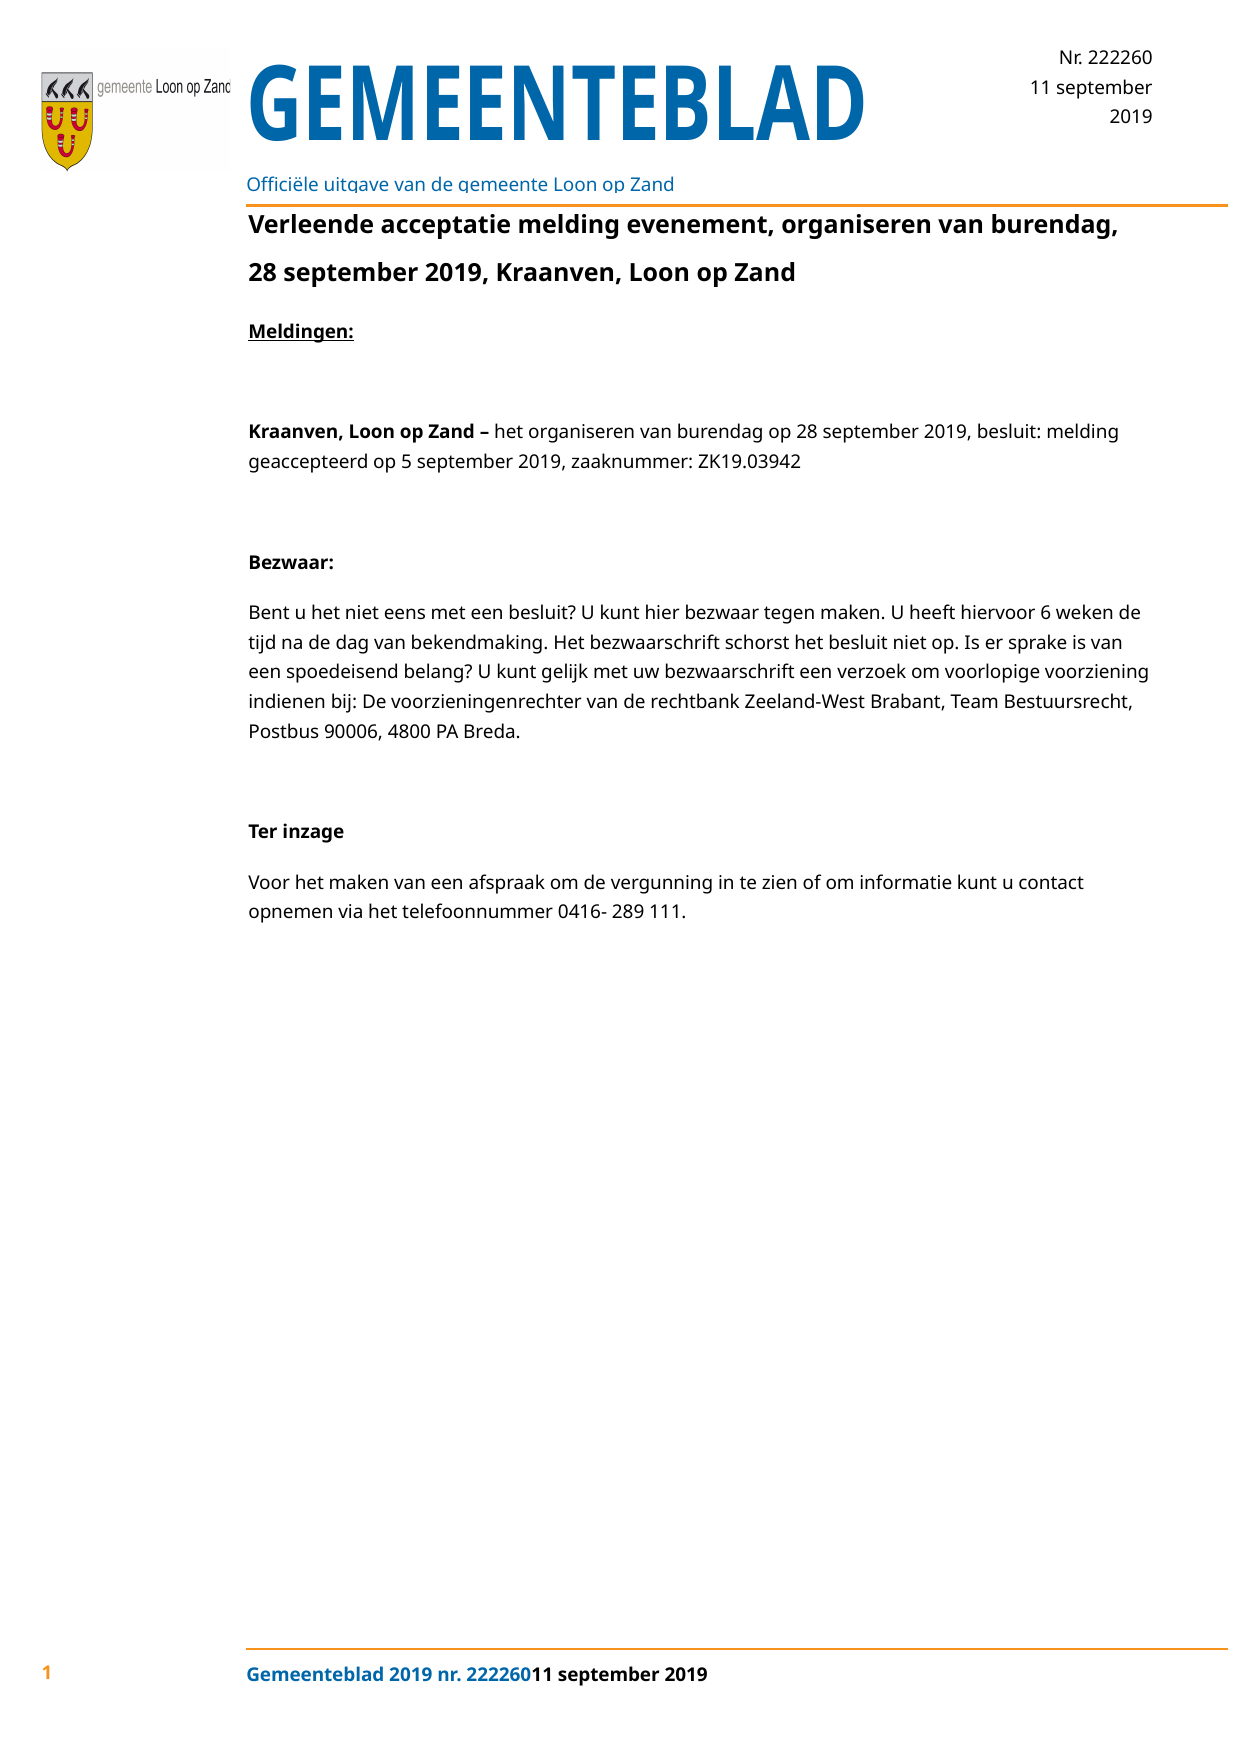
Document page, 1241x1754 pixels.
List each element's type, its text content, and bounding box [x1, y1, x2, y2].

text Bezwaar: [248, 549, 1152, 575]
text Meldingen: [248, 318, 1152, 344]
picture [41, 47, 231, 172]
text Bent u het niet eens met een besluit? U kunt hier bezwaar tegen maken. U heeft hiervoor 6 weken de tijd na de dag van bekendmaking. Het bezwaarschrift schorst het besluit niet op. Is er sprake is van een spoedeisend belang? U kunt gelijk met uw bezwaarschrift een verzoek om voorlopige voorziening indienen bij: De voorzieningenrechter van de rechtbank Zeeland-West Brabant, Team Bestuursrecht, Postbus 90006, 4800 PA Breda. [248, 599, 1152, 744]
text Kraanven, Loon op Zand – het organiseren van burendag op 28 september 2019, besluit: melding geaccepteerd op 5 september 2019, zaaknummer: ZK19.03942 [248, 419, 1152, 474]
text Ter inzage [248, 819, 1152, 844]
text Voor het maken van een afspraak om de vergunning in te zien of om informatie kunt u contact opnemen via het telefoonnummer 0416- 289 111. [248, 869, 1152, 924]
text Verleende acceptatie melding evenement, organiseren van burendag, 28 september 2019, Kraanven, Loon op Zand [248, 207, 1152, 288]
